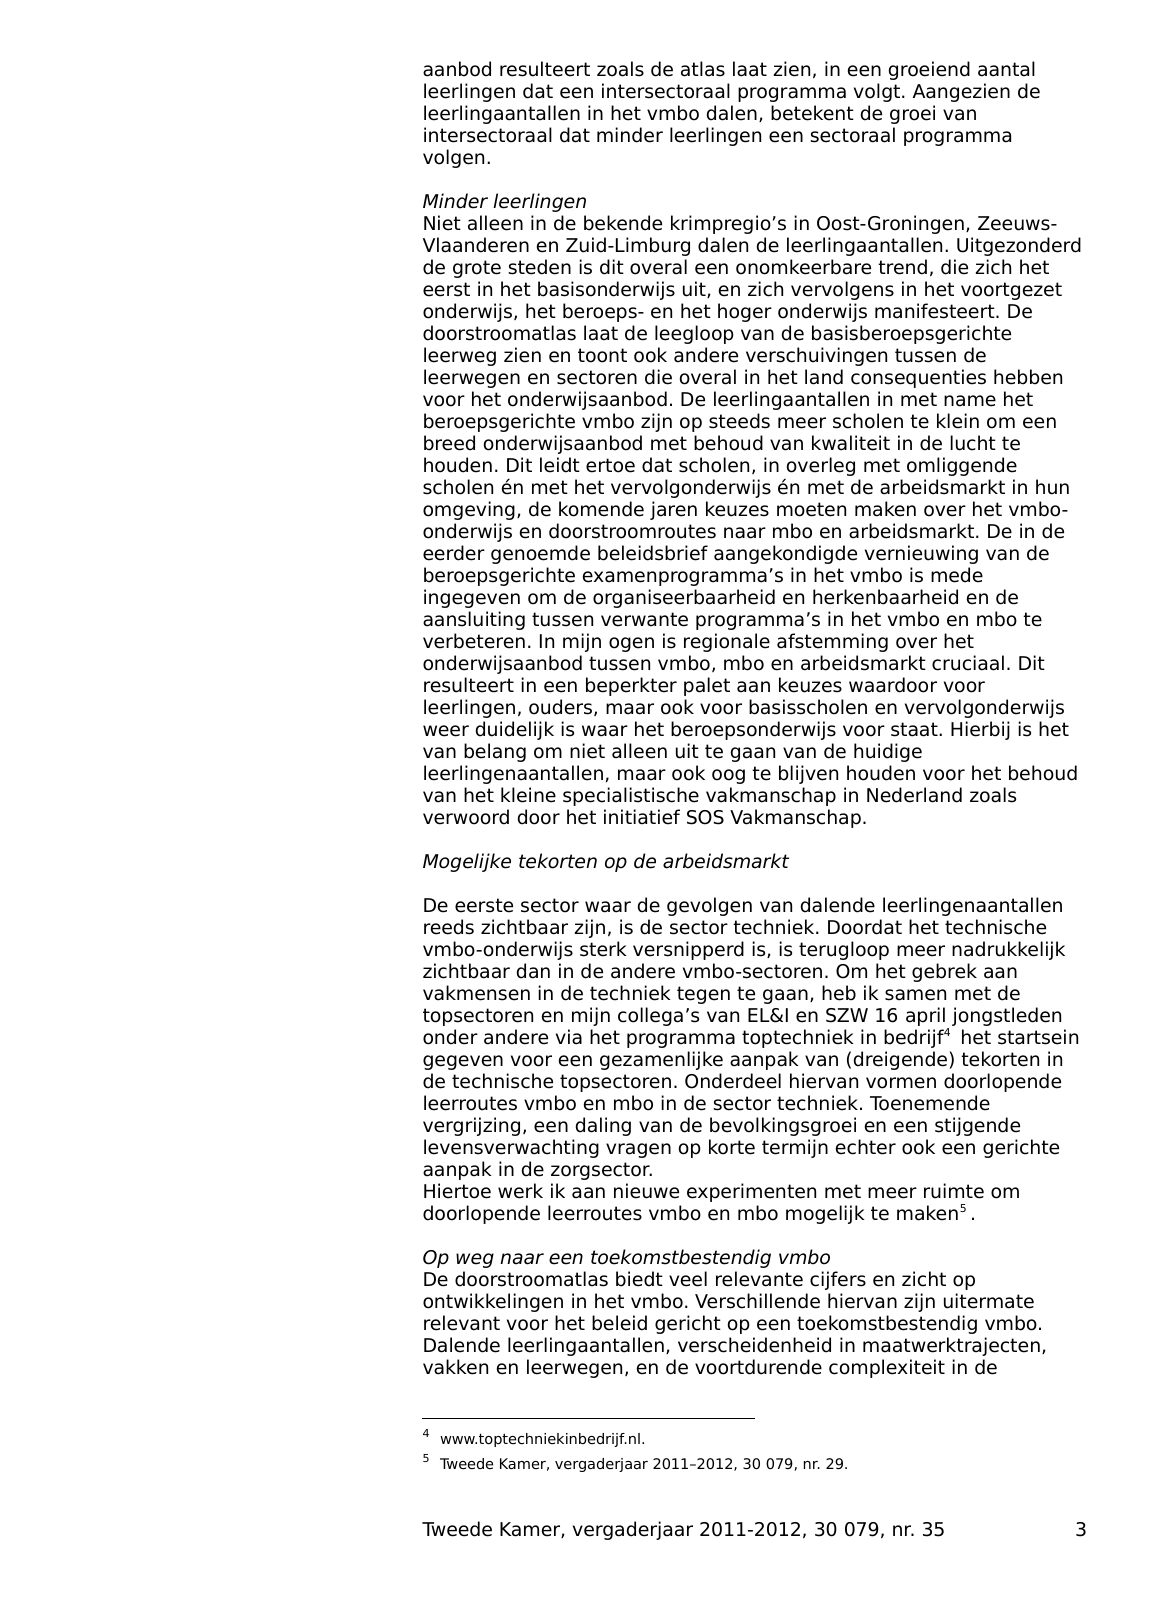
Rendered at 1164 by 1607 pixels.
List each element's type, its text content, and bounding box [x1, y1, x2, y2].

text www.toptechniekinbedrijf.nl. [422, 1427, 1087, 1449]
text Niet alleen in de bekende krimpregio’s in Oost-Groningen, Zeeuws-Vlaanderen en Zuid-Limburg dalen de leerlingaantallen. Uitgezonderd de grote steden is dit overal een onomkeerbare trend, die zich het eerst in het basisonderwijs uit, en zich vervolgens in het voortgezet onderwijs, het beroeps- en het hoger onderwijs manifesteert. De doorstroomatlas laat de leegloop van de basisberoepsgerichte leerweg zien en toont ook andere verschuivingen tussen de leerwegen en sectoren die overal in het land consequenties hebben voor het onderwijsaanbod. De leerlingaantallen in met name het beroepsgerichte vmbo zijn op steeds meer scholen te klein om een breed onderwijsaanbod met behoud van kwaliteit in de lucht te houden. Dit leidt ertoe dat scholen, in overleg met omliggende scholen én met het vervolgonderwijs én met de arbeidsmarkt in hun omgeving, de komende jaren keuzes moeten maken over het vmbo-onderwijs en doorstroomroutes naar mbo en arbeidsmarkt. De in de eerder genoemde beleidsbrief aangekondigde vernieuwing van de beroepsgerichte examenprogramma’s in het vmbo is mede ingegeven om de organiseerbaarheid en herkenbaarheid en de aansluiting tussen verwante programma’s in het vmbo en mbo te verbeteren. In mijn ogen is regionale afstemming over het onderwijsaanbod tussen vmbo, mbo en arbeidsmarkt cruciaal. Dit resulteert in een beperkter palet aan keuzes waardoor voor leerlingen, ouders, maar ook voor basisscholen en vervolgonderwijs weer duidelijk is waar het beroepsonderwijs voor staat. Hierbij is het van belang om niet alleen uit te gaan van de huidige leerlingenaantallen, maar ook oog te blijven houden voor het behoud van het kleine specialistische vakmanschap in Nederland zoals verwoord door het initiatief SOS Vakmanschap. [422, 213, 1087, 828]
text aanbod resulteert zoals de atlas laat zien, in een groeiend aantal leerlingen dat een intersectoraal programma volgt. Aangezien de leerlingaantallen in het vmbo dalen, betekent de groei van intersectoraal dat minder leerlingen een sectoraal programma volgen. [422, 59, 1087, 169]
text Hiertoe werk ik aan nieuwe experimenten met meer ruimte om doorlopende leerroutes vmbo en mbo mogelijk te maken. [422, 1181, 1087, 1224]
text De doorstroomatlas biedt veel relevante cijfers en zicht op ontwikkelingen in het vmbo. Verschillende hiervan zijn uitermate relevant voor het beleid gericht op een toekomstbestendig vmbo. Dalende leerlingaantallen, verscheidenheid in maatwerktrajecten, vakken en leerwegen, en de voortdurende complexiteit in de [422, 1269, 1087, 1379]
subtitle Op weg naar een toekomstbestendig vmbo [422, 1247, 1087, 1269]
text Tweede Kamer, vergaderjaar 2011–2012, 30 079, nr. 29. [422, 1452, 1087, 1474]
text De eerste sector waar de gevolgen van dalende leerlingenaantallen reeds zichtbaar zijn, is de sector techniek. Doordat het technische vmbo-onderwijs sterk versnipperd is, is terugloop meer nadrukkelijk zichtbaar dan in de andere vmbo-sectoren. Om het gebrek aan vakmensen in de techniek tegen te gaan, heb ik samen met de topsectoren en mijn collega’s van EL&I en SZW 16 april jongstleden onder andere via het programma toptechniek in bedrijf het startsein gegeven voor een gezamenlijke aanpak van (dreigende) tekorten in de technische topsectoren. Onderdeel hiervan vormen doorlopende leerroutes vmbo en mbo in de sector techniek. Toenemende vergrijzing, een daling van de bevolkingsgroei en een stijgende levensverwachting vragen op korte termijn echter ook een gerichte aanpak in de zorgsector. [422, 895, 1087, 1181]
subtitle Mogelijke tekorten op de arbeidsmarkt [422, 851, 1087, 873]
subtitle Minder leerlingen [422, 191, 1087, 213]
